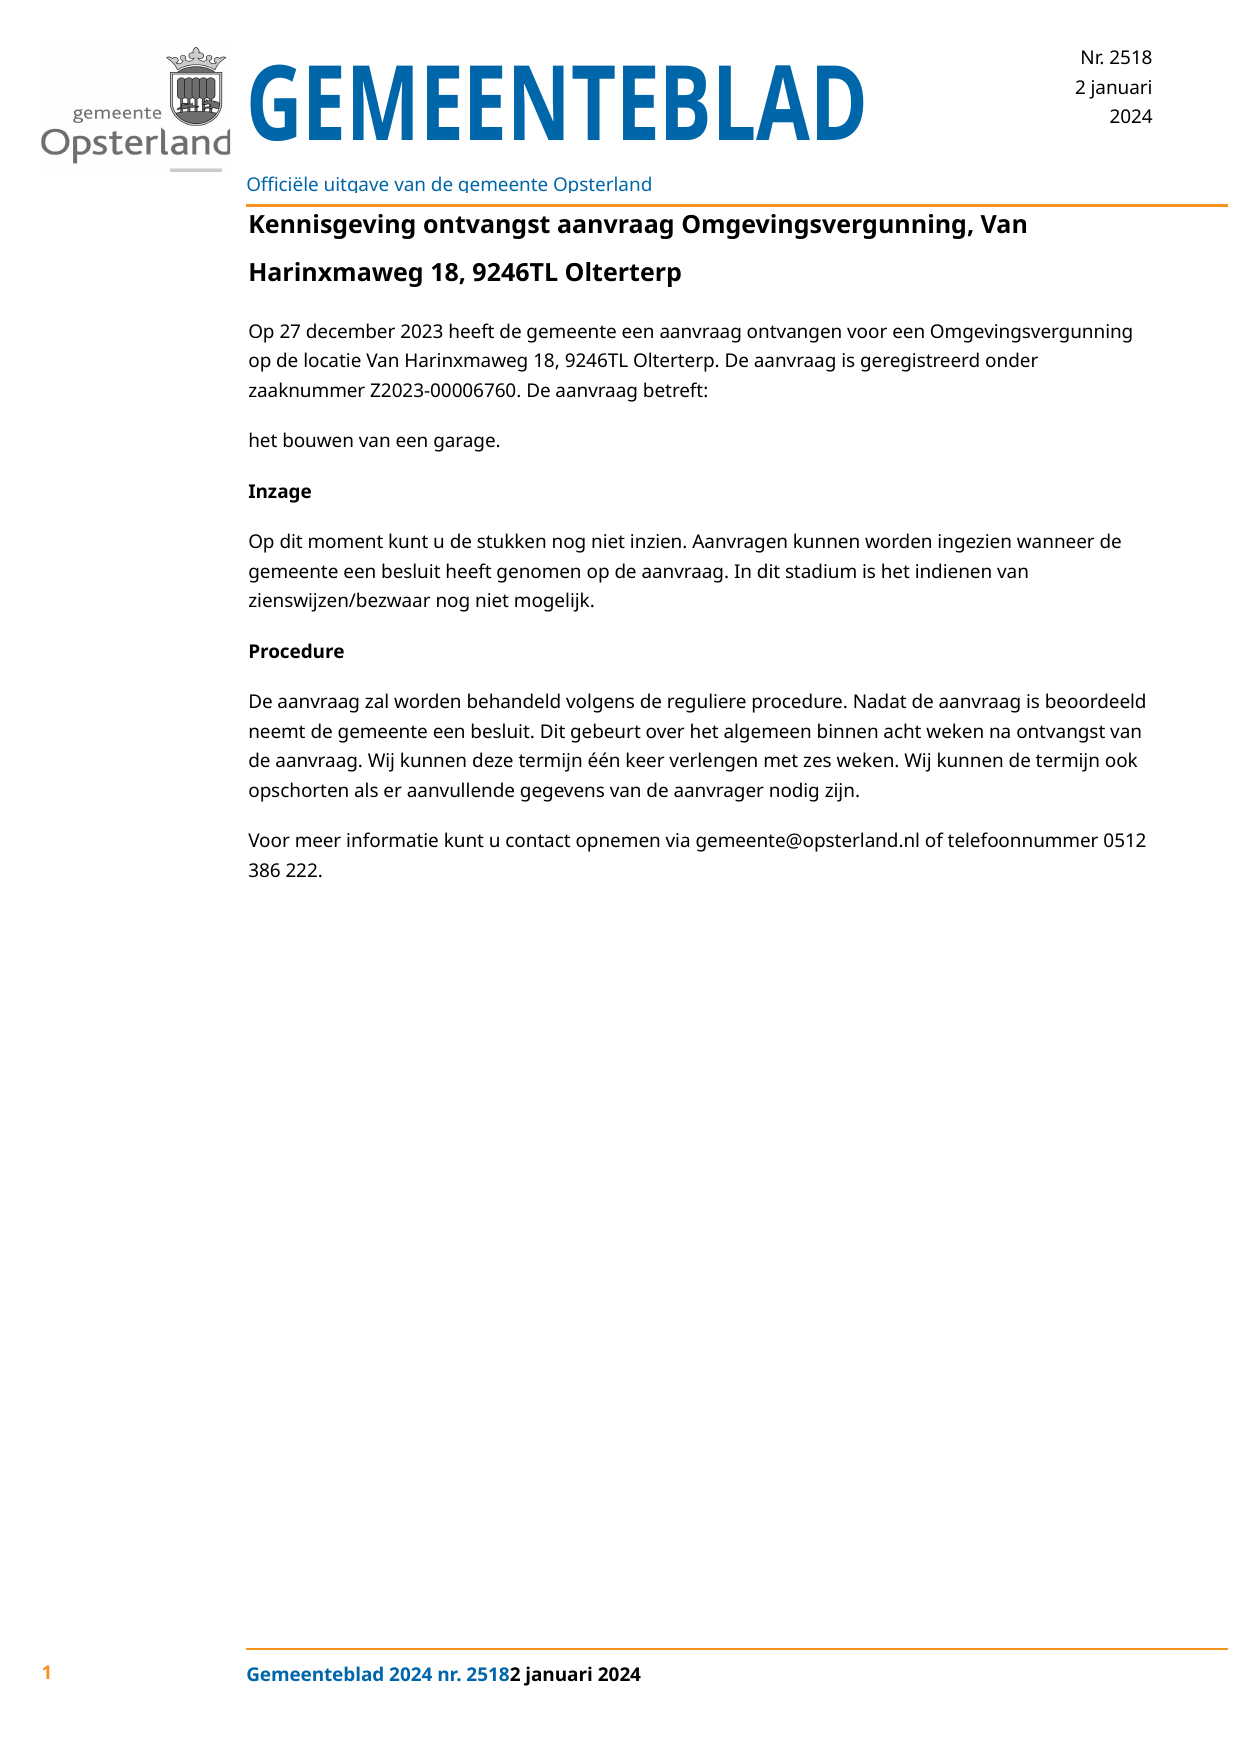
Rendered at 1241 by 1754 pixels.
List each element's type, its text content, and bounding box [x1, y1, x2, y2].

text Inzage [248, 478, 1152, 504]
text Voor meer informatie kunt u contact opnemen via gemeente@opsterland.nl of telefoonnummer 0512 386 222. [248, 827, 1152, 883]
text Kennisgeving ontvangst aanvraag Omgevingsvergunning, Van Harinxmaweg 18, 9246TL Olterterp [248, 207, 1152, 288]
text Op 27 december 2023 heeft de gemeente een aanvraag ontvangen voor een Omgevingsvergunning op de locatie Van Harinxmaweg 18, 9246TL Olterterp. De aanvraag is geregistreerd onder zaaknummer Z2023-00006760. De aanvraag betreft: [248, 318, 1152, 403]
text het bouwen van een garage. [248, 427, 1152, 453]
text De aanvraag zal worden behandeld volgens de reguliere procedure. Nadat de aanvraag is beoordeeld neemt de gemeente een besluit. Dit gebeurt over het algemeen binnen acht weken na ontvangst van de aanvraag. Wij kunnen deze termijn één keer verlengen met zes weken. Wij kunnen de termijn ook opschorten als er aanvullende gegevens van de aanvrager nodig zijn. [248, 688, 1152, 803]
text Op dit moment kunt u de stukken nog niet inzien. Aanvragen kunnen worden ingezien wanneer de gemeente een besluit heeft genomen op de aanvraag. In dit stadium is het indienen van zienswijzen/bezwaar nog niet mogelijk. [248, 528, 1152, 613]
picture [41, 47, 231, 172]
text Procedure [248, 638, 1152, 664]
